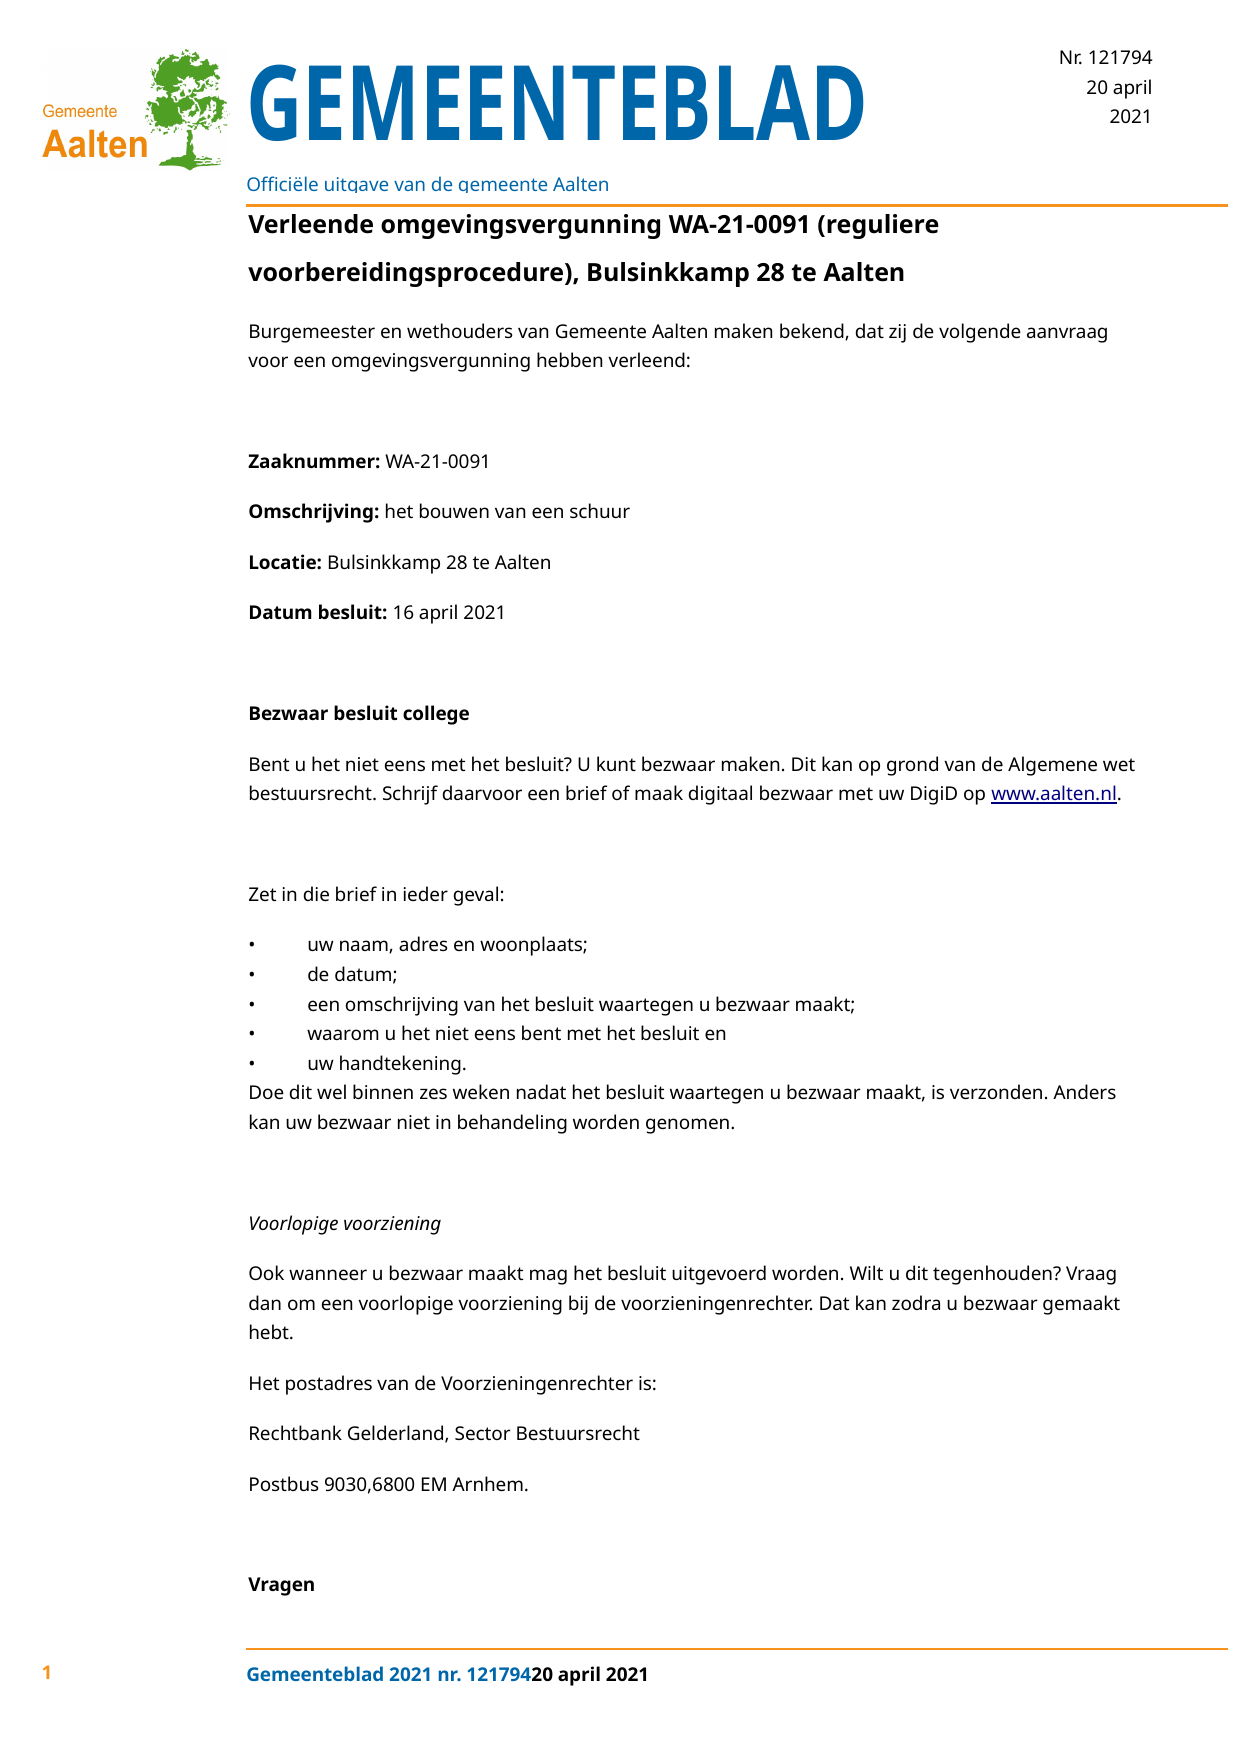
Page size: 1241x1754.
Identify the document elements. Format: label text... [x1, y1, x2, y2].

text Het postadres van de Voorzieningenrechter is: [248, 1370, 1152, 1396]
text Vragen [248, 1572, 1152, 1597]
text Bezwaar besluit college [248, 700, 1152, 726]
text Burgemeester en wethouders van Gemeente Aalten maken bekend, dat zij de volgende aanvraag voor een omgevingsvergunning hebben verleend: [248, 318, 1152, 373]
text Postbus 9030,6800 EM Arnhem. [248, 1471, 1152, 1497]
picture [41, 47, 231, 172]
list uw handtekening. [248, 1050, 1152, 1076]
text Rechtbank Gelderland, Sector Bestuursrecht [248, 1420, 1152, 1446]
text Bent u het niet eens met het besluit? U kunt bezwaar maken. Dit kan op grond van de Algemene wet bestuursrecht. Schrijf daarvoor een brief of maak digitaal bezwaar met uw DigiD op www.aalten.nl. [248, 751, 1152, 806]
list de datum; [248, 961, 1152, 987]
text Ook wanneer u bezwaar maakt mag het besluit uitgevoerd worden. Wilt u dit tegenhouden? Vraag dan om een voorlopige voorziening bij de voorzieningenrechter. Dat kan zodra u bezwaar gemaakt hebt. [248, 1260, 1152, 1345]
text Omschrijving: het bouwen van een schuur [248, 499, 1152, 524]
text Locatie: Bulsinkkamp 28 te Aalten [248, 549, 1152, 575]
list waarom u het niet eens bent met het besluit en [248, 1020, 1152, 1046]
list uw naam, adres en woonplaats; [248, 932, 1152, 957]
text Doe dit wel binnen zes weken nadat het besluit waartegen u bezwaar maakt, is verzonden. Anders kan uw bezwaar niet in behandeling worden genomen. [248, 1079, 1152, 1135]
list een omschrijving van het besluit waartegen u bezwaar maakt; [248, 991, 1152, 1017]
text Voorlopige voorziening [248, 1210, 1152, 1236]
text Verleende omgevingsvergunning WA-21-0091 (reguliere voorbereidingsprocedure), Bulsinkkamp 28 te Aalten [248, 207, 1152, 288]
text Zaaknummer: WA-21-0091 [248, 448, 1152, 474]
text Datum besluit: 16 april 2021 [248, 599, 1152, 625]
text Zet in die brief in ieder geval: [248, 881, 1152, 907]
